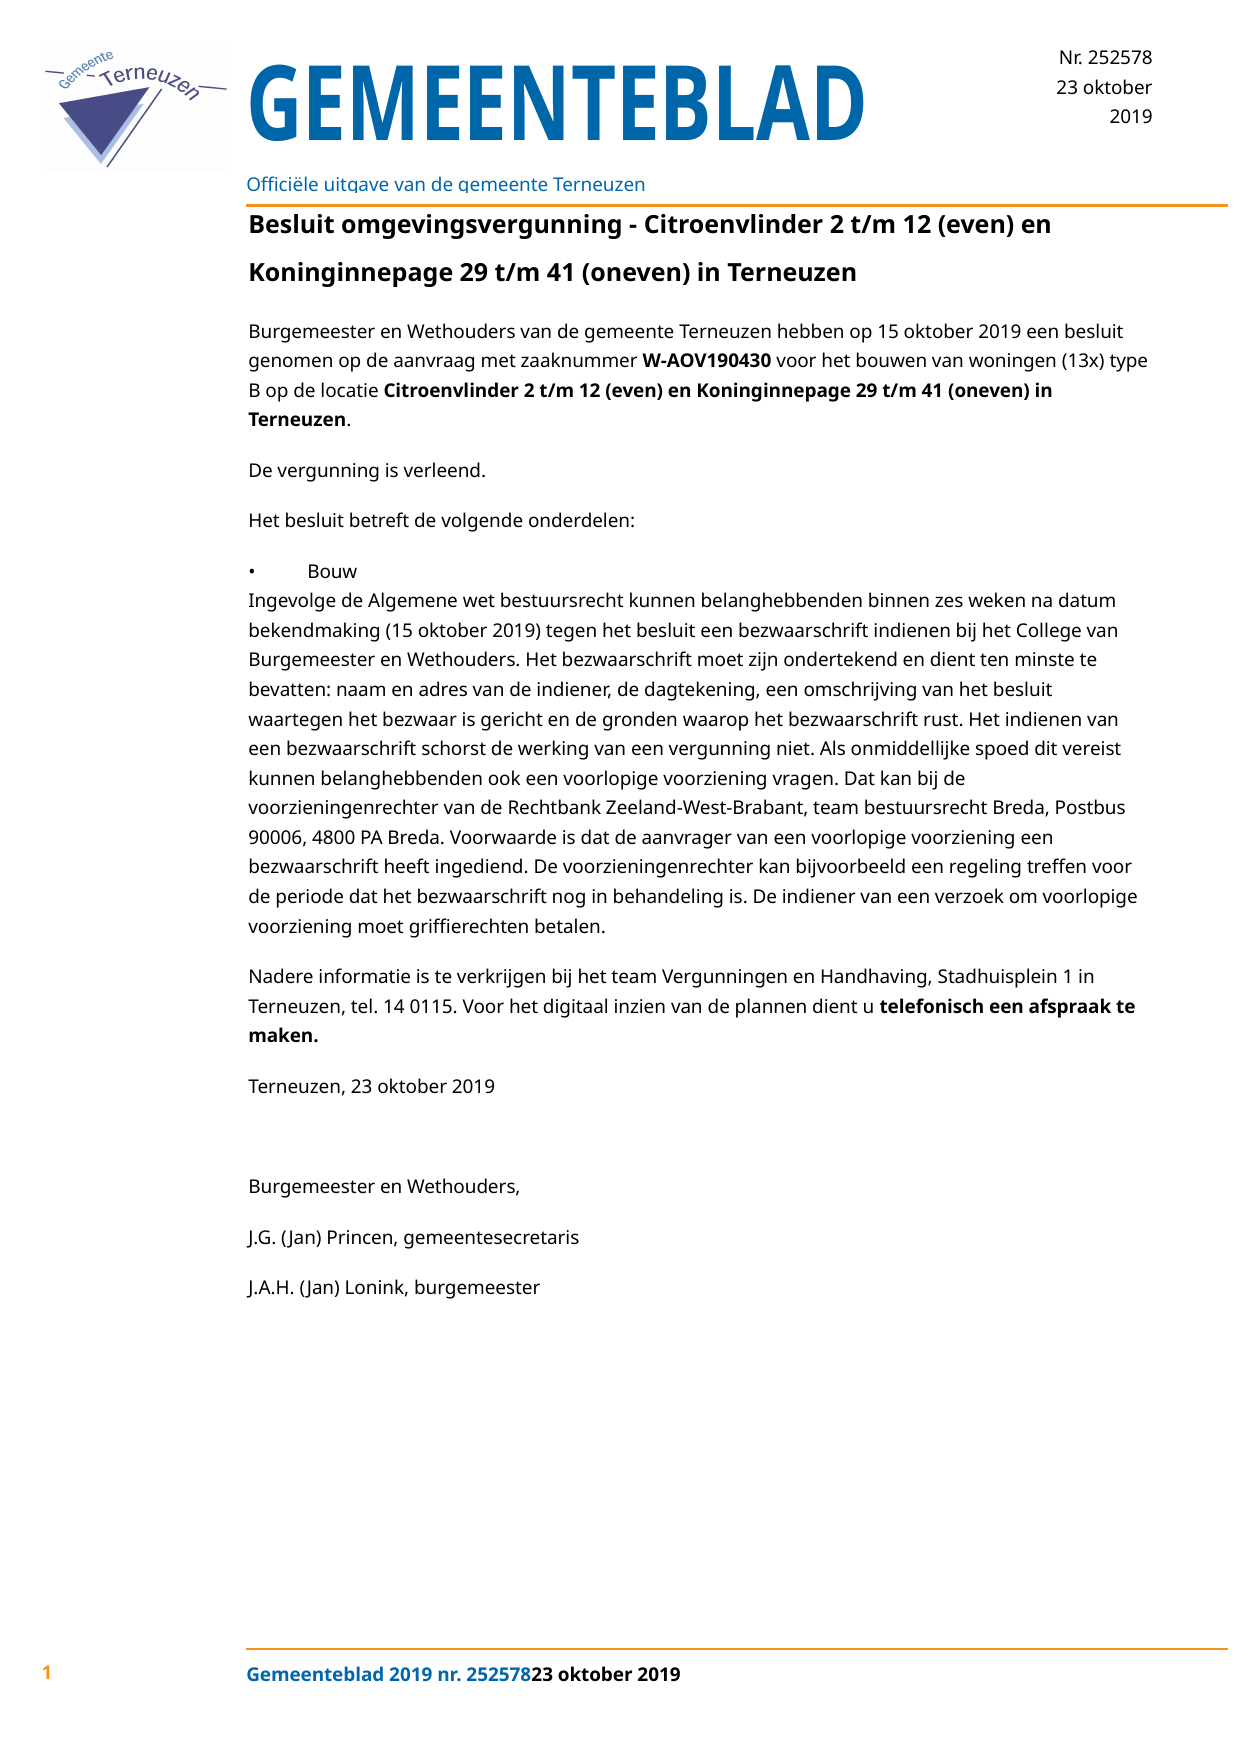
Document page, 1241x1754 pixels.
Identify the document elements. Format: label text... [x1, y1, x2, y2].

text Nadere informatie is te verkrijgen bij het team Vergunningen en Handhaving, Stadhuisplein 1 in Terneuzen, tel. 14 0115. Voor het digitaal inzien van de plannen dient u telefonisch een afspraak te maken. [248, 963, 1152, 1048]
text J.G. (Jan) Princen, gemeentesecretaris [248, 1224, 1152, 1250]
text Ingevolge de Algemene wet bestuursrecht kunnen belanghebbenden binnen zes weken na datum bekendmaking (15 oktober 2019) tegen het besluit een bezwaarschrift indienen bij het College van Burgemeester en Wethouders. Het bezwaarschrift moet zijn ondertekend en dient ten minste te bevatten: naam en adres van de indiener, de dagtekening, een omschrijving van het besluit waartegen het bezwaar is gericht en de gronden waarop het bezwaarschrift rust. Het indienen van een bezwaarschrift schorst de werking van een vergunning niet. Als onmiddellijke spoed dit vereist kunnen belanghebbenden ook een voorlopige voorziening vragen. Dat kan bij de voorzieningenrechter van de Rechtbank Zeeland-West-Brabant, team bestuursrecht Breda, Postbus 90006, 4800 PA Breda. Voorwaarde is dat de aanvrager van een voorlopige voorziening een bezwaarschrift heeft ingediend. De voorzieningenrechter kan bijvoorbeeld een regeling treffen voor de periode dat het bezwaarschrift nog in behandeling is. De indiener van een verzoek om voorlopige voorziening moet griffierechten betalen. [248, 587, 1152, 939]
text Burgemeester en Wethouders, [248, 1174, 1152, 1199]
text Terneuzen, 23 oktober 2019 [248, 1073, 1152, 1099]
text Burgemeester en Wethouders van de gemeente Terneuzen hebben op 15 oktober 2019 een besluit genomen op de aanvraag met zaaknummer W-AOV190430 voor het bouwen van woningen (13x) type B op de locatie Citroenvlinder 2 t/m 12 (even) en Koninginnepage 29 t/m 41 (oneven) in Terneuzen. [248, 318, 1152, 432]
text Het besluit betreft de volgende onderdelen: [248, 507, 1152, 533]
text De vergunning is verleend. [248, 457, 1152, 483]
text Besluit omgevingsvergunning - Citroenvlinder 2 t/m 12 (even) en Koninginnepage 29 t/m 41 (oneven) in Terneuzen [248, 207, 1152, 288]
list Bouw [248, 558, 1152, 584]
text J.A.H. (Jan) Lonink, burgemeester [248, 1274, 1152, 1300]
picture [41, 47, 231, 172]
